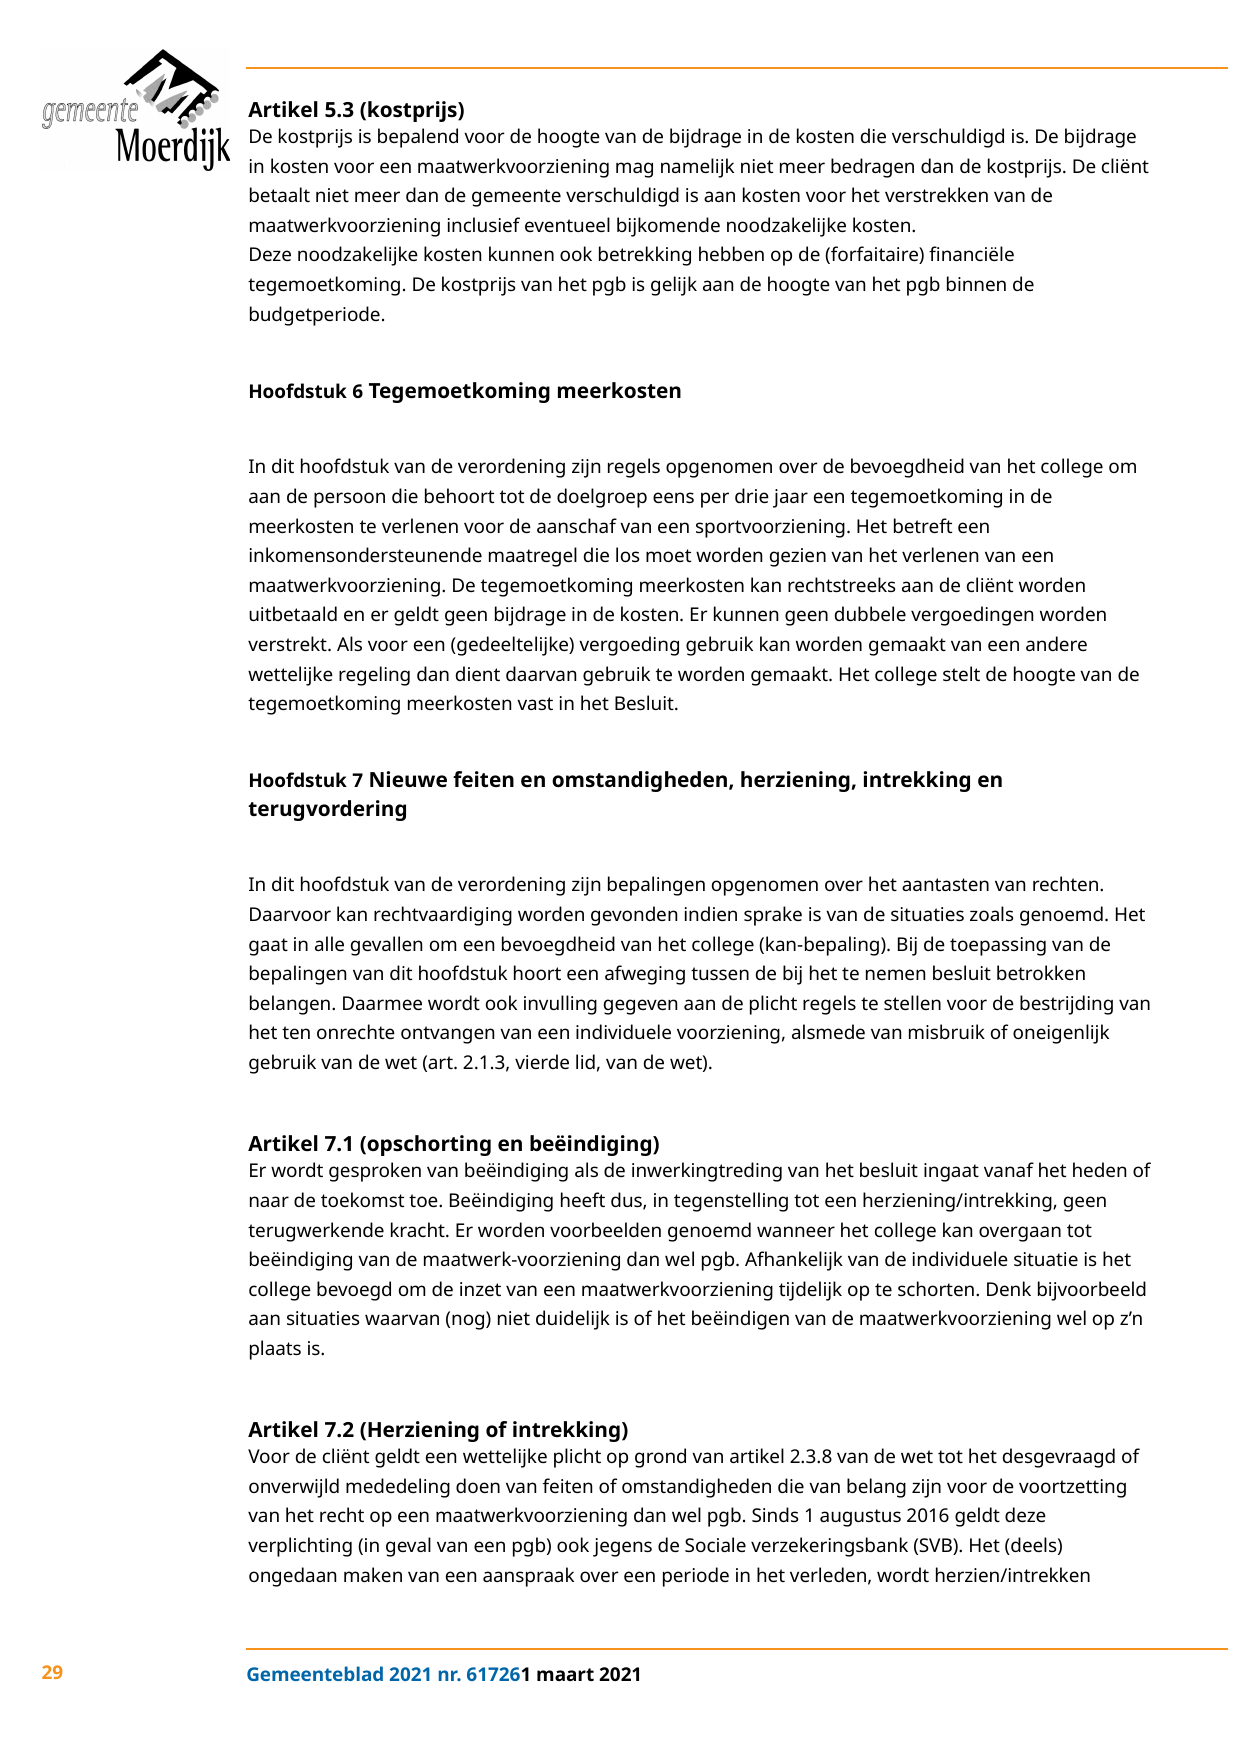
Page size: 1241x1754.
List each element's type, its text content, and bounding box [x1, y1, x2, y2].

text Deze noodzakelijke kosten kunnen ook betrekking hebben op de (forfaitaire) financiële tegemoetkoming. De kostprijs van het pgb is gelijk aan de hoogte van het pgb binnen de budgetperiode. [248, 242, 1152, 326]
text Artikel 7.1 (opschorting en beëindiging) [248, 1129, 1152, 1158]
text Artikel 5.3 (kostprijs) [248, 95, 1152, 123]
text In dit hoofdstuk van de verordening zijn regels opgenomen over de bevoegdheid van het college om aan de persoon die behoort tot de doelgroep eens per drie jaar een tegemoetkoming in de meerkosten te verlenen voor de aanschaf van een sportvoorziening. Het betreft een inkomensondersteunende maatregel die los moet worden gezien van het verlenen van een maatwerkvoorziening. De tegemoetkoming meerkosten kan rechtstreeks aan de cliënt worden uitbetaald en er geldt geen bijdrage in de kosten. Er kunnen geen dubbele vergoedingen worden verstrekt. Als voor een (gedeeltelijke) vergoeding gebruik kan worden gemaakt van een andere wettelijke regeling dan dient daarvan gebruik te worden gemaakt. Het college stelt de hoogte van de tegemoetkoming meerkosten vast in het Besluit. [248, 454, 1152, 716]
text De kostprijs is bepalend voor de hoogte van de bijdrage in de kosten die verschuldigd is. De bijdrage in kosten voor een maatwerkvoorziening mag namelijk niet meer bedragen dan de kostprijs. De cliënt betaalt niet meer dan de gemeente verschuldigd is aan kosten voor het verstrekken van de maatwerkvoorziening inclusief eventueel bijkomende noodzakelijke kosten. [248, 123, 1152, 238]
text Artikel 7.2 (Herziening of intrekking) [248, 1415, 1152, 1443]
text Er wordt gesproken van beëindiging als de inwerkingtreding van het besluit ingaat vanaf het heden of naar de toekomst toe. Beëindiging heeft dus, in tegenstelling tot een herziening/intrekking, geen terugwerkende kracht. Er worden voorbeelden genoemd wanneer het college kan overgaan tot beëindiging van de maatwerk-voorziening dan wel pgb. Afhankelijk van de individuele situatie is het college bevoegd om de inzet van een maatwerkvoorziening tijdelijk op te schorten. Denk bijvoorbeeld aan situaties waarvan (nog) niet duidelijk is of het beëindigen van de maatwerkvoorziening wel op z’n plaats is. [248, 1158, 1152, 1361]
text Hoofdstuk 6 Tegemoetkoming meerkosten [248, 376, 1152, 404]
text Voor de cliënt geldt een wettelijke plicht op grond van artikel 2.3.8 van de wet tot het desgevraagd of onverwijld mededeling doen van feiten of omstandigheden die van belang zijn voor de voortzetting van het recht op een maatwerkvoorziening dan wel pgb. Sinds 1 augustus 2016 geldt deze verplichting (in geval van een pgb) ook jegens de Sociale verzekeringsbank (SVB). Het (deels) ongedaan maken van een aanspraak over een periode in het verleden, wordt herzien/intrekken [248, 1443, 1152, 1588]
picture [41, 47, 231, 172]
text In dit hoofdstuk van de verordening zijn bepalingen opgenomen over het aantasten van rechten. Daarvoor kan rechtvaardiging worden gevonden indien sprake is van de situaties zoals genoemd. Het gaat in alle gevallen om een bevoegdheid van het college (kan-bepaling). Bij de toepassing van de bepalingen van dit hoofdstuk hoort een afweging tussen de bij het te nemen besluit betrokken belangen. Daarmee wordt ook invulling gegeven aan de plicht regels te stellen voor de bestrijding van het ten onrechte ontvangen van een individuele voorziening, alsmede van misbruik of oneigenlijk gebruik van de wet (art. 2.1.3, vierde lid, van de wet). [248, 872, 1152, 1075]
text Hoofdstuk 7 Nieuwe feiten en omstandigheden, herziening, intrekking en terugvordering [248, 766, 1152, 822]
